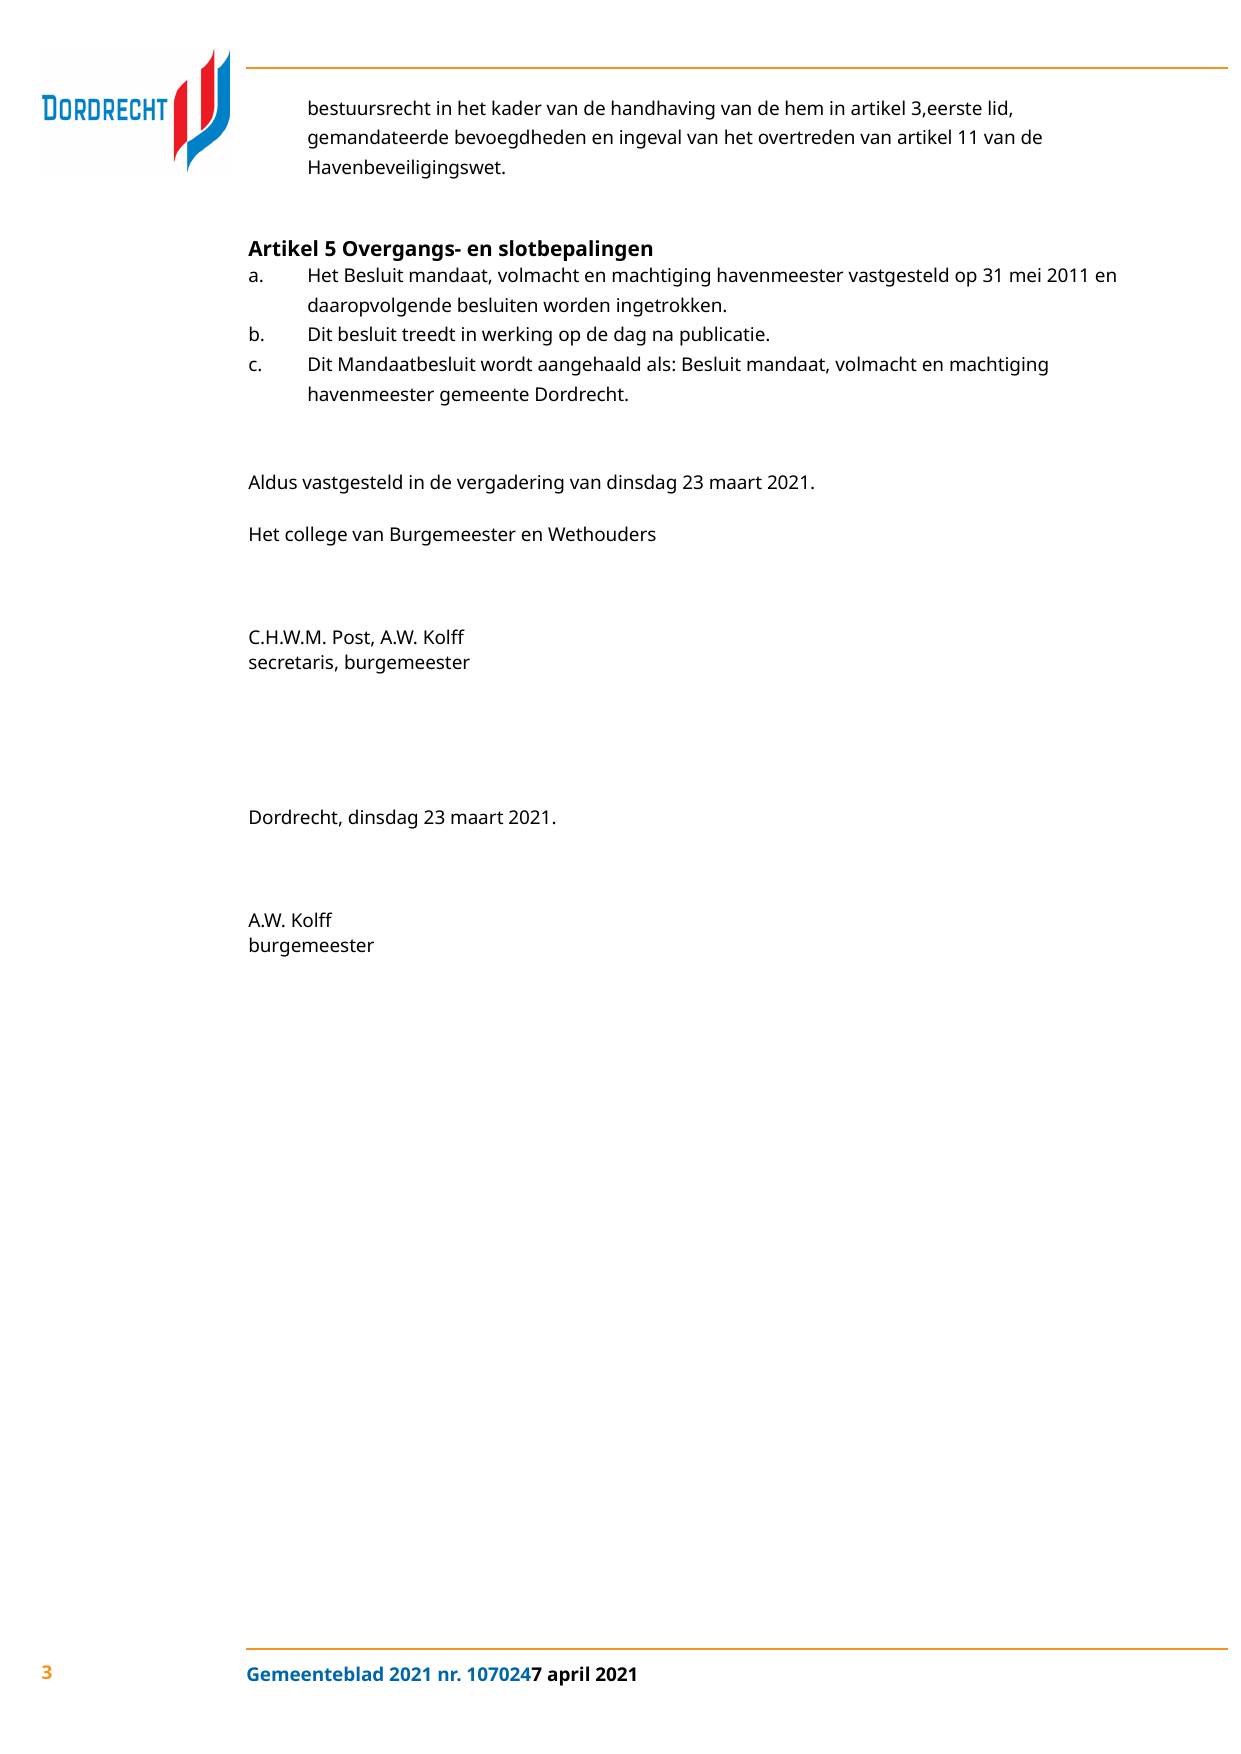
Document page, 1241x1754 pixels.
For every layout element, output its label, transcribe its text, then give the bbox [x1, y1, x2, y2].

list Het Besluit mandaat, volmacht en machtiging havenmeester vastgesteld op 31 mei 2011 en daaropvolgende besluiten worden ingetrokken. [248, 262, 1152, 318]
text Artikel 5 Overgangs- en slotbepalingen [248, 234, 1152, 262]
text Aldus vastgesteld in de vergadering van dinsdag 23 maart 2021. [248, 469, 1152, 495]
list bestuursrecht in het kader van de handhaving van de hem in artikel 3,eerste lid, gemandateerde bevoegdheden en ingeval van het overtreden van artikel 11 van de Havenbeveiligingswet. [248, 95, 1152, 180]
text Het college van Burgemeester en Wethouders [248, 521, 1152, 547]
picture [41, 47, 231, 172]
text A.W. Kolff [248, 907, 1152, 933]
list Dit Mandaatbesluit wordt aangehaald als: Besluit mandaat, volmacht en machtiging havenmeester gemeente Dordrecht. [248, 351, 1152, 406]
text secretaris, burgemeester [248, 649, 1152, 675]
list Dit besluit treedt in werking op de dag na publicatie. [248, 322, 1152, 347]
text Dordrecht, dinsdag 23 maart 2021. [248, 804, 1152, 830]
text burgemeester [248, 933, 1152, 958]
text C.H.W.M. Post, A.W. Kolff [248, 624, 1152, 649]
